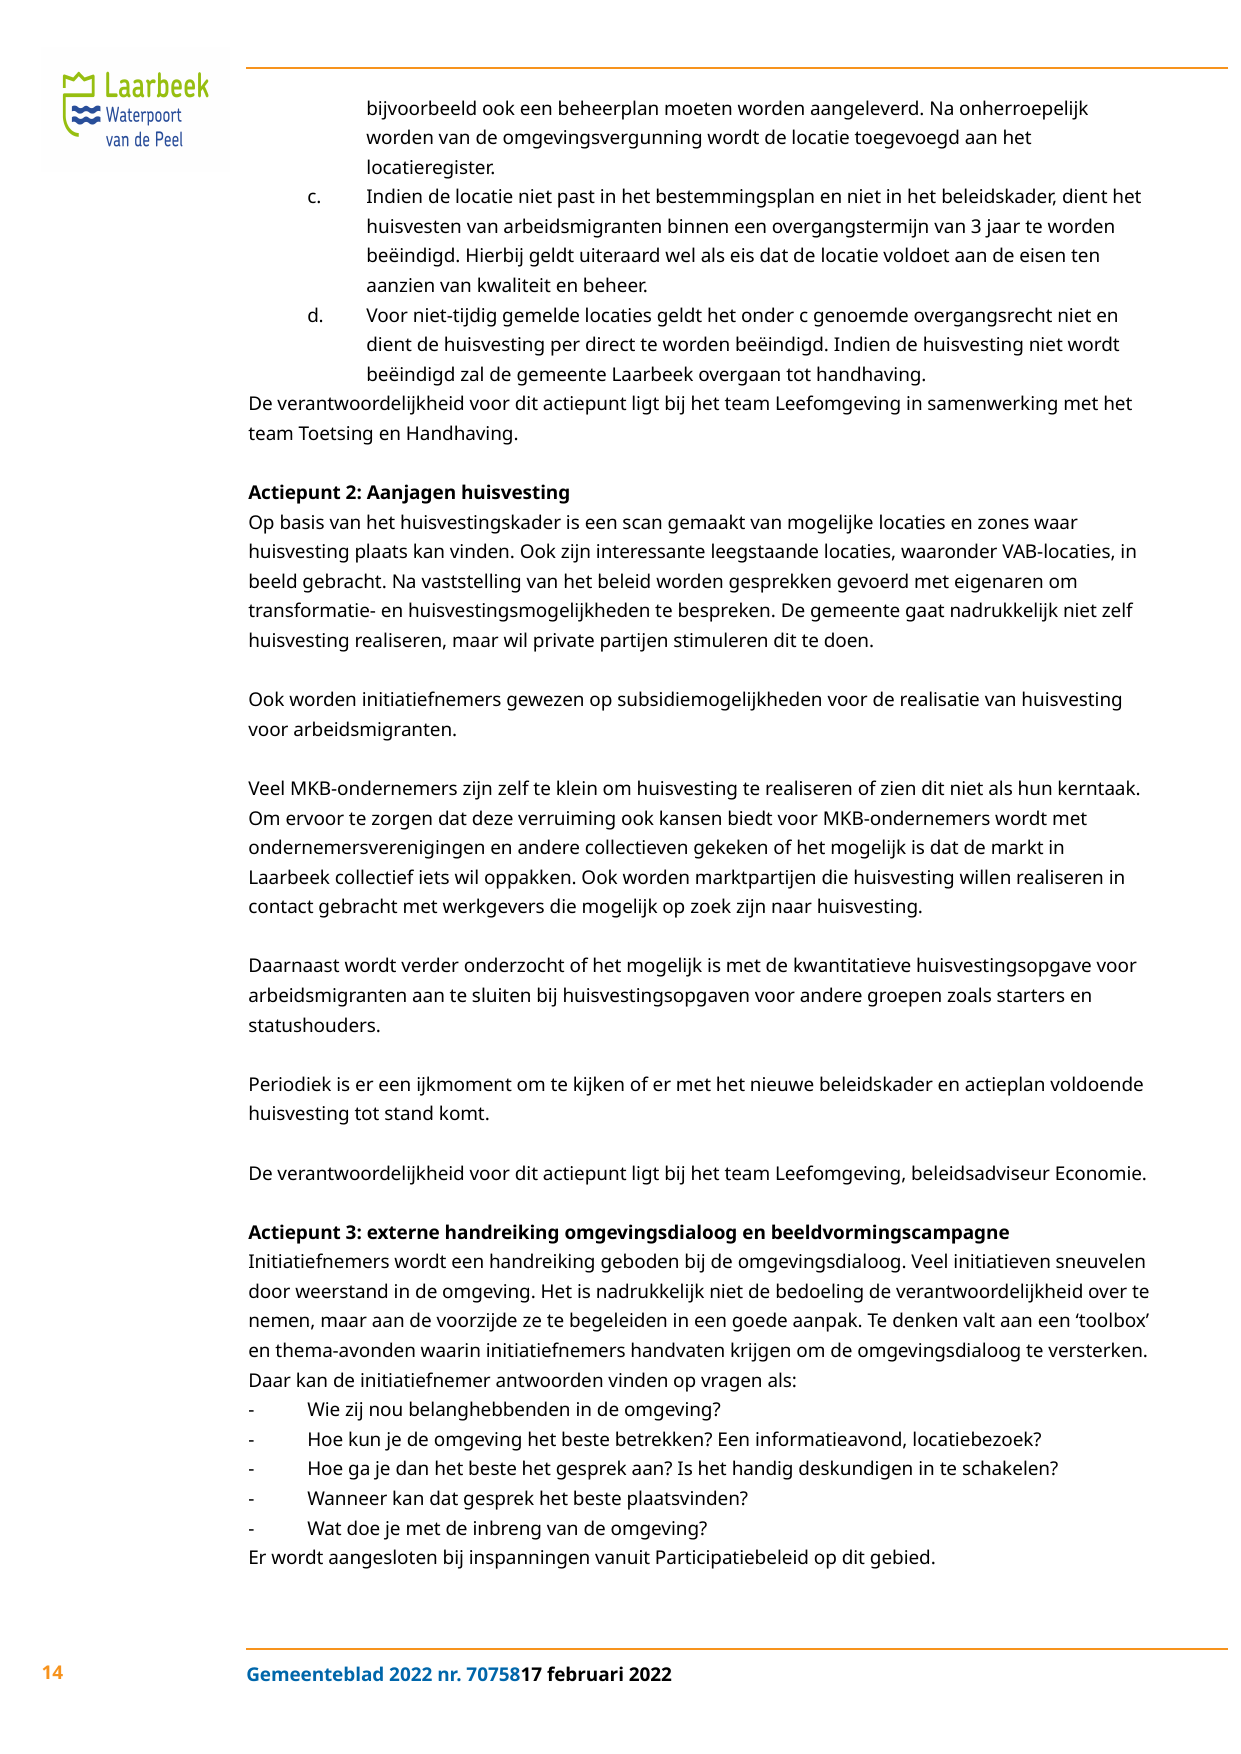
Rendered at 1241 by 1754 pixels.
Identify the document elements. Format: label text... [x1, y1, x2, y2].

text Op basis van het huisvestingskader is een scan gemaakt van mogelijke locaties en zones waar huisvesting plaats kan vinden. Ook zijn interessante leegstaande locaties, waaronder VAB-locaties, in beeld gebracht. Na vaststelling van het beleid worden gesprekken gevoerd met eigenaren om transformatie- en huisvestingsmogelijkheden te bespreken. De gemeente gaat nadrukkelijk niet zelf huisvesting realiseren, maar wil private partijen stimuleren dit te doen. [248, 509, 1152, 653]
text Daarnaast wordt verder onderzocht of het mogelijk is met de kwantitatieve huisvestingsopgave voor arbeidsmigranten aan te sluiten bij huisvestingsopgaven voor andere groepen zoals starters en statushouders. [248, 953, 1152, 1038]
text De verantwoordelijkheid voor dit actiepunt ligt bij het team Leefomgeving in samenwerking met het team Toetsing en Handhaving. [248, 391, 1152, 446]
list Hoe kun je de omgeving het beste betrekken? Een informatieavond, locatiebezoek? [248, 1426, 1152, 1452]
text Veel MKB-ondernemers zijn zelf te klein om huisvesting te realiseren of zien dit niet als hun kerntaak. Om ervoor te zorgen dat deze verruiming ook kansen biedt voor MKB-ondernemers wordt met ondernemersverenigingen en andere collectieven gekeken of het mogelijk is dat de markt in Laarbeek collectief iets wil oppakken. Ook worden marktpartijen die huisvesting willen realiseren in contact gebracht met werkgevers die mogelijk op zoek zijn naar huisvesting. [248, 775, 1152, 919]
list Wanneer kan dat gesprek het beste plaatsvinden? [248, 1485, 1152, 1511]
text Actiepunt 3: externe handreiking omgevingsdialoog en beeldvormingscampagne [248, 1219, 1152, 1245]
list Wie zij nou belanghebbenden in de omgeving? [248, 1396, 1152, 1422]
list Wat doe je met de inbreng van de omgeving? [248, 1515, 1152, 1541]
picture [41, 47, 231, 172]
text Initiatiefnemers wordt een handreiking geboden bij de omgevingsdialoog. Veel initiatieven sneuvelen door weerstand in de omgeving. Het is nadrukkelijk niet de bedoeling de verantwoordelijkheid over te nemen, maar aan de voorzijde ze te begeleiden in een goede aanpak. Te denken valt aan een ‘toolbox’ en thema-avonden waarin initiatiefnemers handvaten krijgen om de omgevingsdialoog te versterken. Daar kan de initiatiefnemer antwoorden vinden op vragen als: [248, 1248, 1152, 1393]
text Er wordt aangesloten bij inspanningen vanuit Participatiebeleid op dit gebied. [248, 1544, 1152, 1570]
text De verantwoordelijkheid voor dit actiepunt ligt bij het team Leefomgeving, beleidsadviseur Economie. [248, 1160, 1152, 1186]
list Indien de locatie niet past in het bestemmingsplan en niet in het beleidskader, dient het huisvesten van arbeidsmigranten binnen een overgangstermijn van 3 jaar te worden beëindigd. Hierbij geldt uiteraard wel als eis dat de locatie voldoet aan de eisen ten aanzien van kwaliteit en beheer. [307, 183, 1152, 298]
text Periodiek is er een ijkmoment om te kijken of er met het nieuwe beleidskader en actieplan voldoende huisvesting tot stand komt. [248, 1071, 1152, 1126]
list bijvoorbeeld ook een beheerplan moeten worden aangeleverd. Na onherroepelijk worden van de omgevingsvergunning wordt de locatie toegevoegd aan het locatieregister. [307, 95, 1152, 180]
text Ook worden initiatiefnemers gewezen op subsidiemogelijkheden voor de realisatie van huisvesting voor arbeidsmigranten. [248, 686, 1152, 742]
text Actiepunt 2: Aanjagen huisvesting [248, 479, 1152, 505]
list Voor niet-tijdig gemelde locaties geldt het onder c genoemde overgangsrecht niet en dient de huisvesting per direct te worden beëindigd. Indien de huisvesting niet wordt beëindigd zal de gemeente Laarbeek overgaan tot handhaving. [307, 302, 1152, 387]
list Hoe ga je dan het beste het gesprek aan? Is het handig deskundigen in te schakelen? [248, 1456, 1152, 1481]
